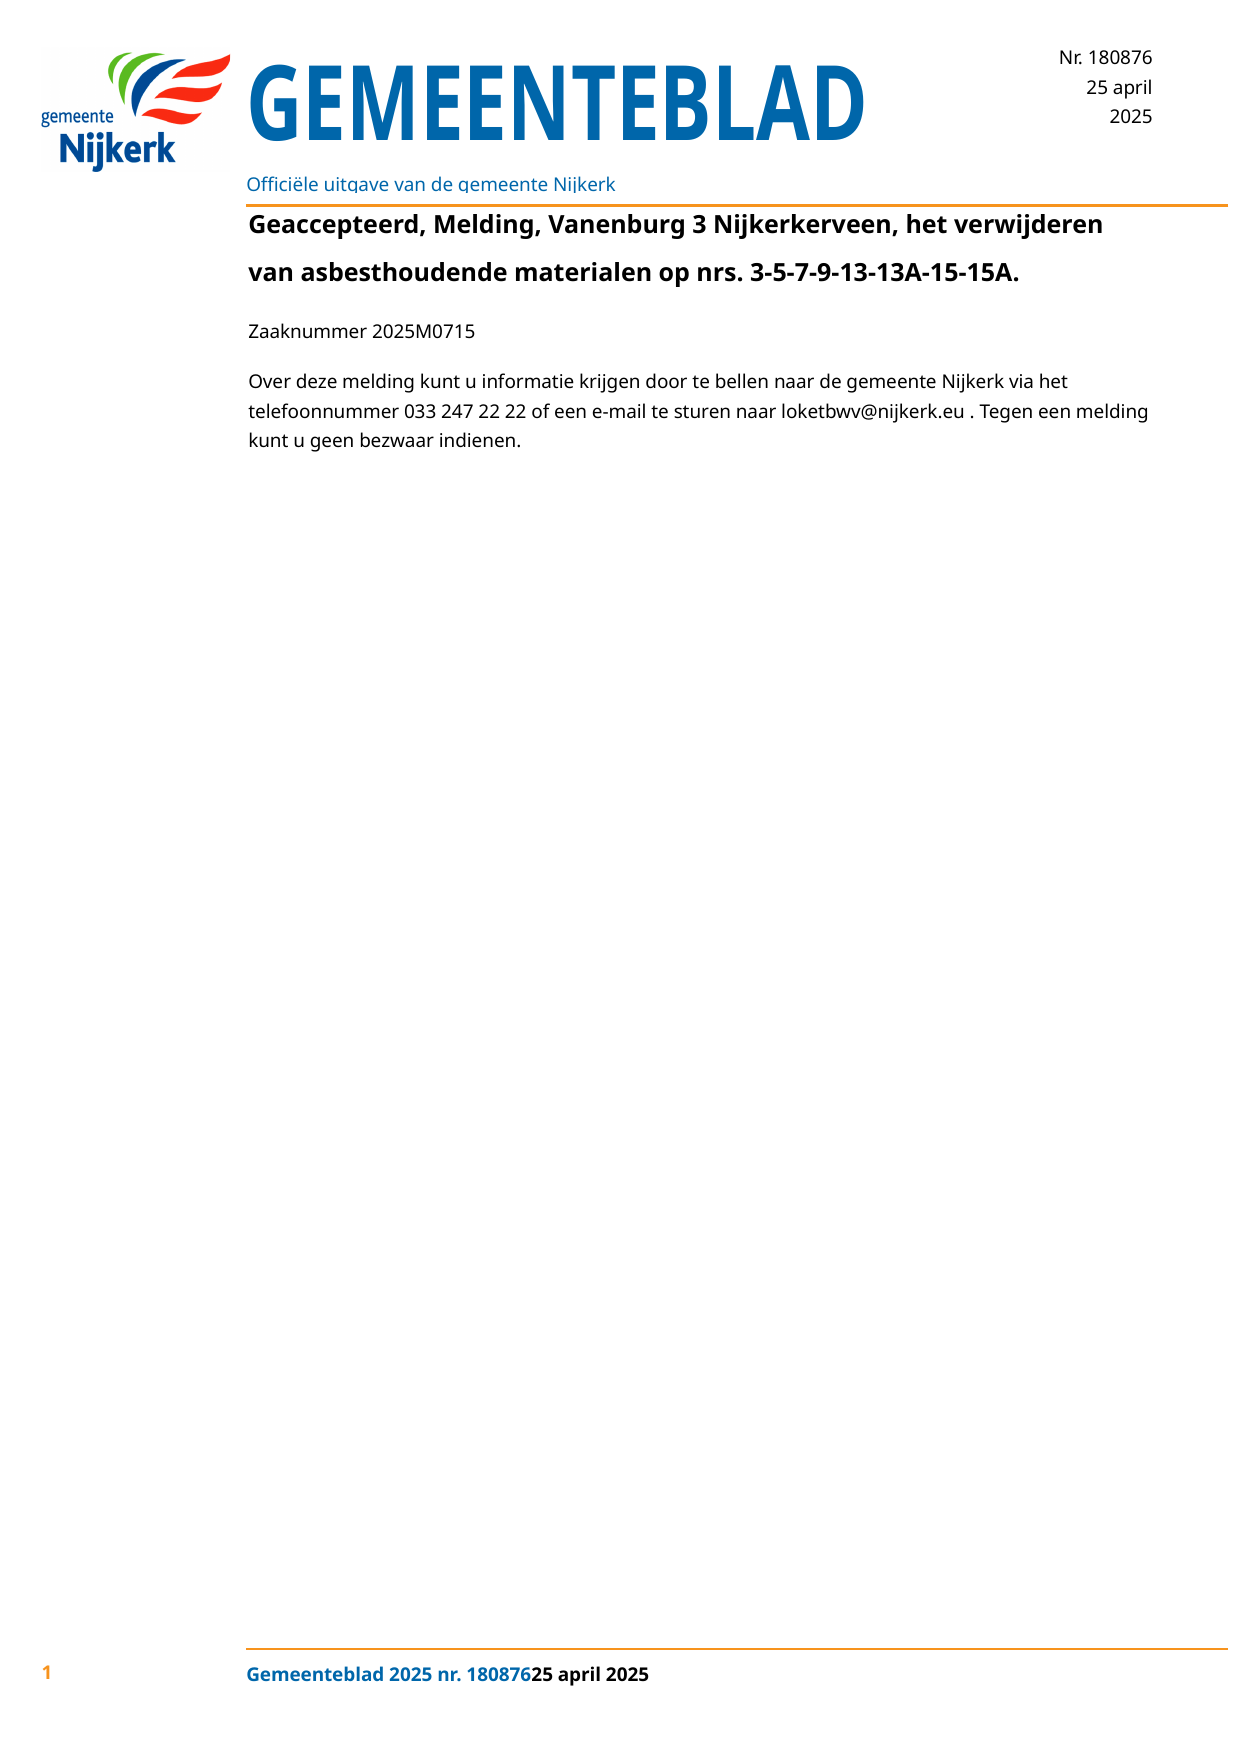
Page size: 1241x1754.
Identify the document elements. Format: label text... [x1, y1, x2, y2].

picture [41, 47, 231, 172]
text Geaccepteerd, Melding, Vanenburg 3 Nijkerkerveen, het verwijderen van asbesthoudende materialen op nrs. 3-5-7-9-13-13A-15-15A. [248, 207, 1152, 288]
text Zaaknummer 2025M0715 [248, 318, 1152, 344]
text Over deze melding kunt u informatie krijgen door te bellen naar de gemeente Nijkerk via het telefoonnummer 033 247 22 22 of een e-mail te sturen naar loketbwv@nijkerk.eu . Tegen een melding kunt u geen bezwaar indienen. [248, 368, 1152, 453]
